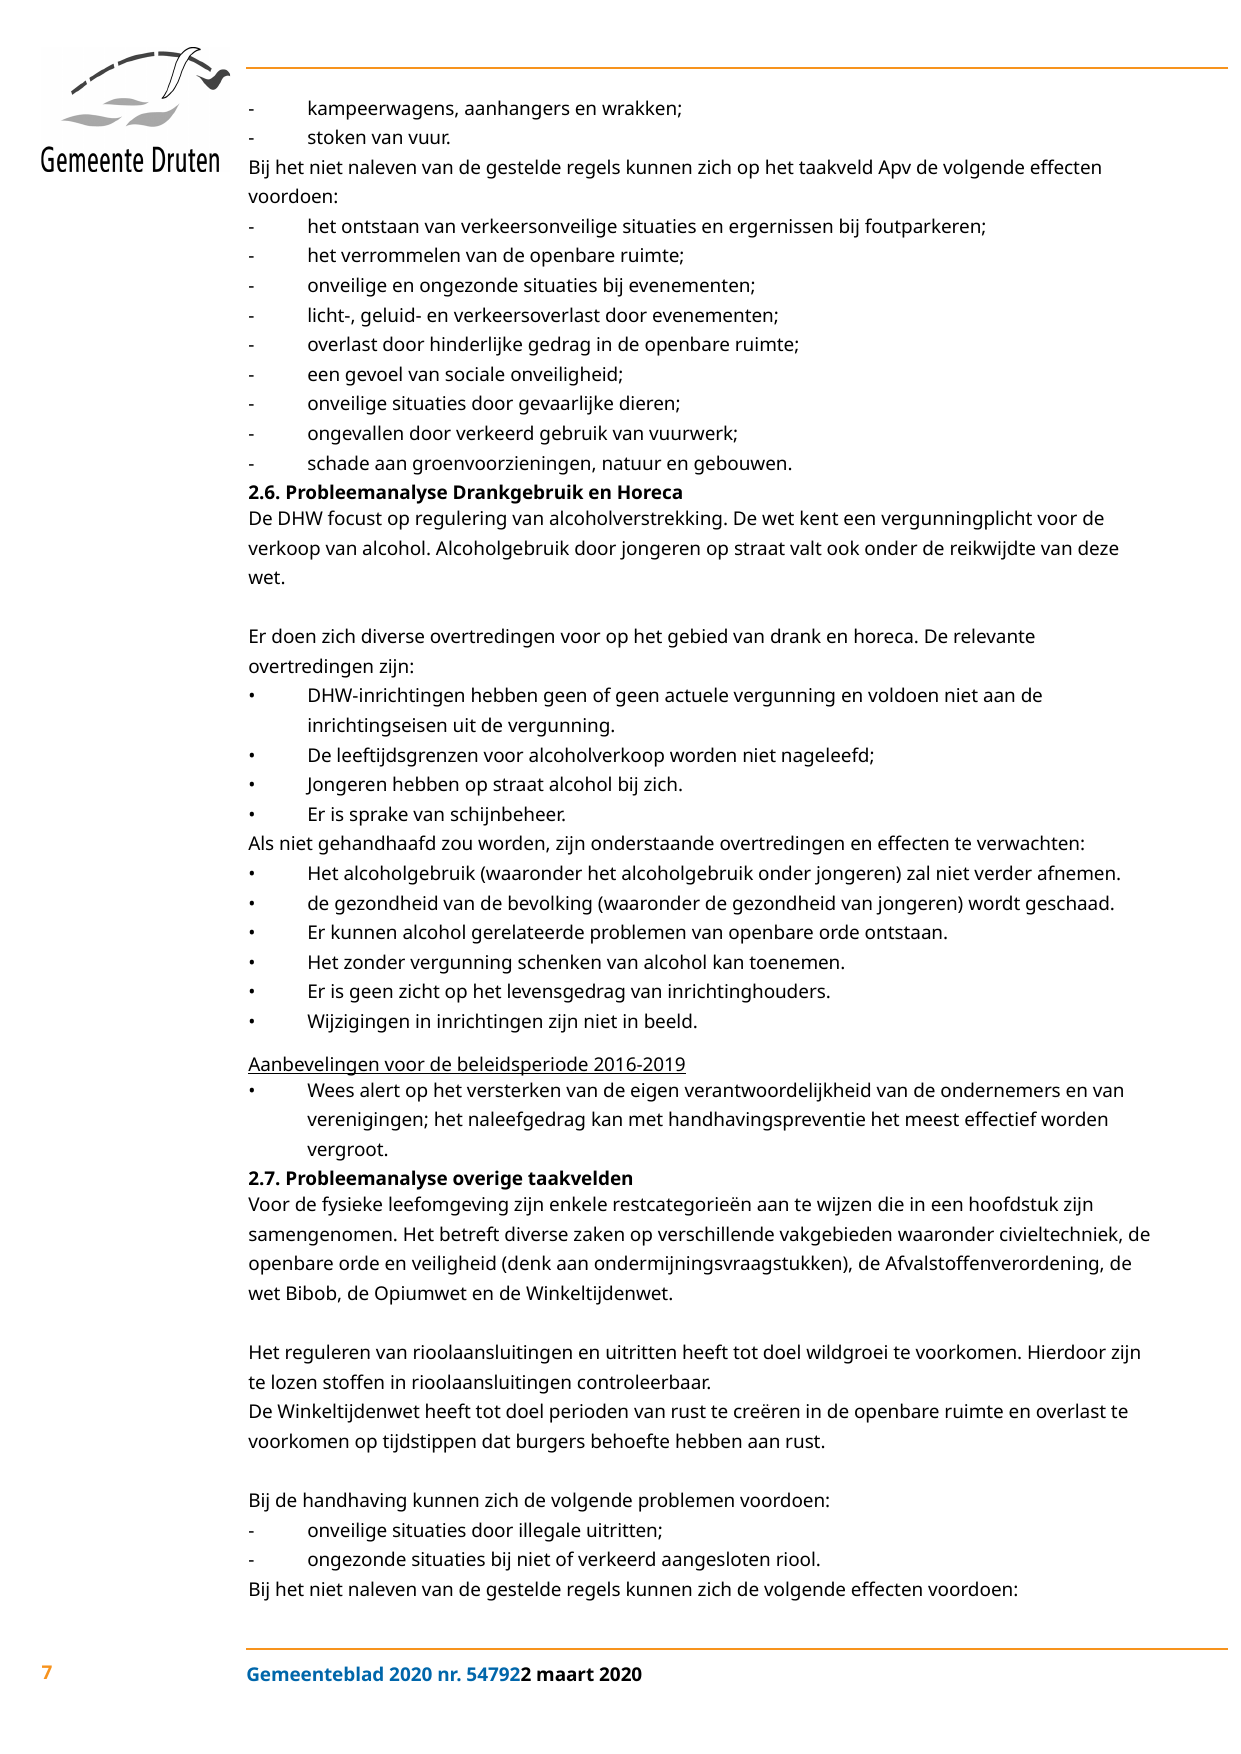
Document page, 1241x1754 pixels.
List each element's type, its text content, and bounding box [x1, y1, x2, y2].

list de gezondheid van de bevolking (waaronder de gezondheid van jongeren) wordt geschaad. [248, 890, 1152, 915]
text Bij het niet naleven van de gestelde regels kunnen zich de volgende effecten voordoen: [248, 1576, 1152, 1602]
list licht-, geluid- en verkeersoverlast door evenementen; [248, 302, 1152, 328]
text Er doen zich diverse overtredingen voor op het gebied van drank en horeca. De relevante overtredingen zijn: [248, 623, 1152, 679]
list Wijzigingen in inrichtingen zijn niet in beeld. [248, 1008, 1152, 1034]
list het verrommelen van de openbare ruimte; [248, 243, 1152, 268]
text Als niet gehandhaafd zou worden, zijn onderstaande overtredingen en effecten te verwachten: [248, 831, 1152, 856]
list een gevoel van sociale onveiligheid; [248, 361, 1152, 387]
text 2.7. Probleemanalyse overige taakvelden [248, 1166, 1152, 1191]
text Voor de fysieke leefomgeving zijn enkele restcategorieën aan te wijzen die in een hoofdstuk zijn samengenomen. Het betreft diverse zaken op verschillende vakgebieden waaronder civieltechniek, de openbare orde en veiligheid (denk aan ondermijningsvraagstukken), de Afvalstoffenverordening, de wet Bibob, de Opiumwet en de Winkeltijdenwet. [248, 1191, 1152, 1306]
list Er kunnen alcohol gerelateerde problemen van openbare orde ontstaan. [248, 919, 1152, 945]
list het ontstaan van verkeersonveilige situaties en ergernissen bij foutparkeren; [248, 213, 1152, 239]
list ongezonde situaties bij niet of verkeerd aangesloten riool. [248, 1546, 1152, 1572]
list Het zonder vergunning schenken van alcohol kan toenemen. [248, 949, 1152, 974]
list stoken van vuur. [248, 124, 1152, 150]
list De leeftijdsgrenzen voor alcoholverkoop worden niet nageleefd; [248, 742, 1152, 767]
list Er is sprake van schijnbeheer. [248, 801, 1152, 827]
list onveilige en ongezonde situaties bij evenementen; [248, 272, 1152, 298]
list Wees alert op het versterken van de eigen verantwoordelijkheid van de ondernemers en van verenigingen; het naleefgedrag kan met handhavingspreventie het meest effectief worden vergroot. [248, 1077, 1152, 1162]
list Jongeren hebben op straat alcohol bij zich. [248, 771, 1152, 797]
list schade aan groenvoorzieningen, natuur en gebouwen. [248, 450, 1152, 476]
text Bij de handhaving kunnen zich de volgende problemen voordoen: [248, 1487, 1152, 1513]
text Aanbevelingen voor de beleidsperiode 2016-2019 [248, 1051, 1152, 1077]
picture [41, 47, 231, 172]
list onveilige situaties door gevaarlijke dieren; [248, 391, 1152, 416]
list onveilige situaties door illegale uitritten; [248, 1517, 1152, 1542]
list overlast door hinderlijke gedrag in de openbare ruimte; [248, 331, 1152, 357]
text Bij het niet naleven van de gestelde regels kunnen zich op het taakveld Apv de volgende effecten voordoen: [248, 154, 1152, 209]
text Het reguleren van rioolaansluitingen en uitritten heeft tot doel wildgroei te voorkomen. Hierdoor zijn te lozen stoffen in rioolaansluitingen controleerbaar. [248, 1339, 1152, 1394]
text 2.6. Probleemanalyse Drankgebruik en Horeca [248, 479, 1152, 505]
list kampeerwagens, aanhangers en wrakken; [248, 95, 1152, 121]
list Er is geen zicht op het levensgedrag van inrichtinghouders. [248, 978, 1152, 1004]
text De Winkeltijdenwet heeft tot doel perioden van rust te creëren in de openbare ruimte en overlast te voorkomen op tijdstippen dat burgers behoefte hebben aan rust. [248, 1398, 1152, 1454]
list DHW-inrichtingen hebben geen of geen actuele vergunning en voldoen niet aan de inrichtingseisen uit de vergunning. [248, 683, 1152, 738]
list Het alcoholgebruik (waaronder het alcoholgebruik onder jongeren) zal niet verder afnemen. [248, 860, 1152, 886]
list ongevallen door verkeerd gebruik van vuurwerk; [248, 420, 1152, 446]
text De DHW focust op regulering van alcoholverstrekking. De wet kent een vergunningplicht voor de verkoop van alcohol. Alcoholgebruik door jongeren op straat valt ook onder de reikwijdte van deze wet. [248, 505, 1152, 590]
